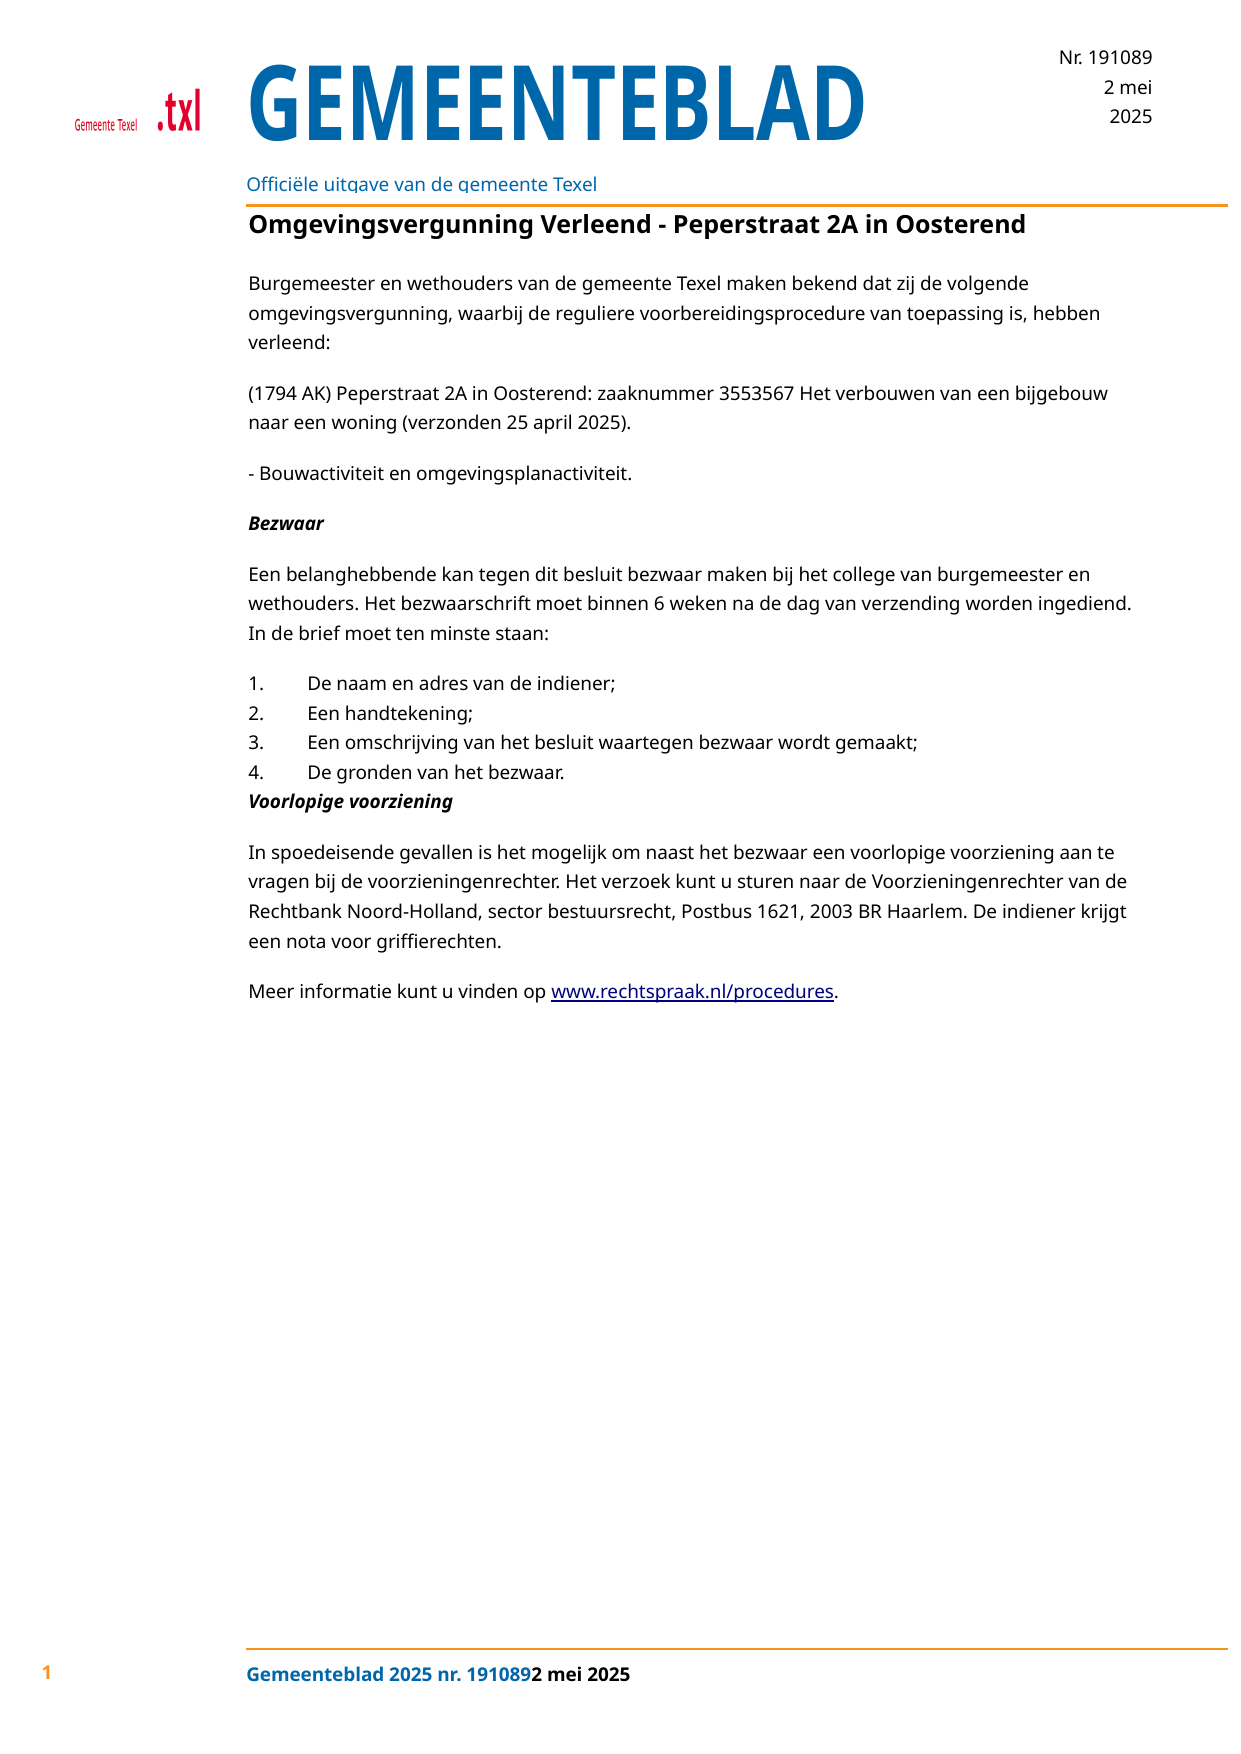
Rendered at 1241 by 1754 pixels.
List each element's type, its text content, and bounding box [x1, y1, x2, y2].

text In spoedeisende gevallen is het mogelijk om naast het bezwaar een voorlopige voorziening aan te vragen bij de voorzieningenrechter. Het verzoek kunt u sturen naar de Voorzieningenrechter van de Rechtbank Noord-Holland, sector bestuursrecht, Postbus 1621, 2003 BR Haarlem. De indiener krijgt een nota voor griffierechten. [248, 839, 1152, 953]
text Meer informatie kunt u vinden op www.rechtspraak.nl/procedures. [248, 978, 1152, 1004]
list De naam en adres van de indiener; [248, 670, 1152, 696]
text Een belanghebbende kan tegen dit besluit bezwaar maken bij het college van burgemeester en wethouders. Het bezwaarschrift moet binnen 6 weken na de dag van verzending worden ingediend. In de brief moet ten minste staan: [248, 561, 1152, 646]
list Een handtekening; [248, 700, 1152, 726]
text Burgemeester en wethouders van de gemeente Texel maken bekend dat zij de volgende omgevingsvergunning, waarbij de reguliere voorbereidingsprocedure van toepassing is, hebben verleend: [248, 270, 1152, 355]
text Omgevingsvergunning Verleend - Peperstraat 2A in Oosterend [248, 207, 1152, 241]
list De gronden van het bezwaar. [248, 759, 1152, 785]
text Voorlopige voorziening [248, 789, 1152, 814]
list Een omschrijving van het besluit waartegen bezwaar wordt gemaakt; [248, 729, 1152, 755]
text Bezwaar [248, 510, 1152, 536]
picture [41, 47, 231, 172]
text (1794 AK) Peperstraat 2A in Oosterend: zaaknummer 3553567 Het verbouwen van een bijgebouw naar een woning (verzonden 25 april 2025). [248, 380, 1152, 435]
text - Bouwactiviteit en omgevingsplanactiviteit. [248, 460, 1152, 486]
